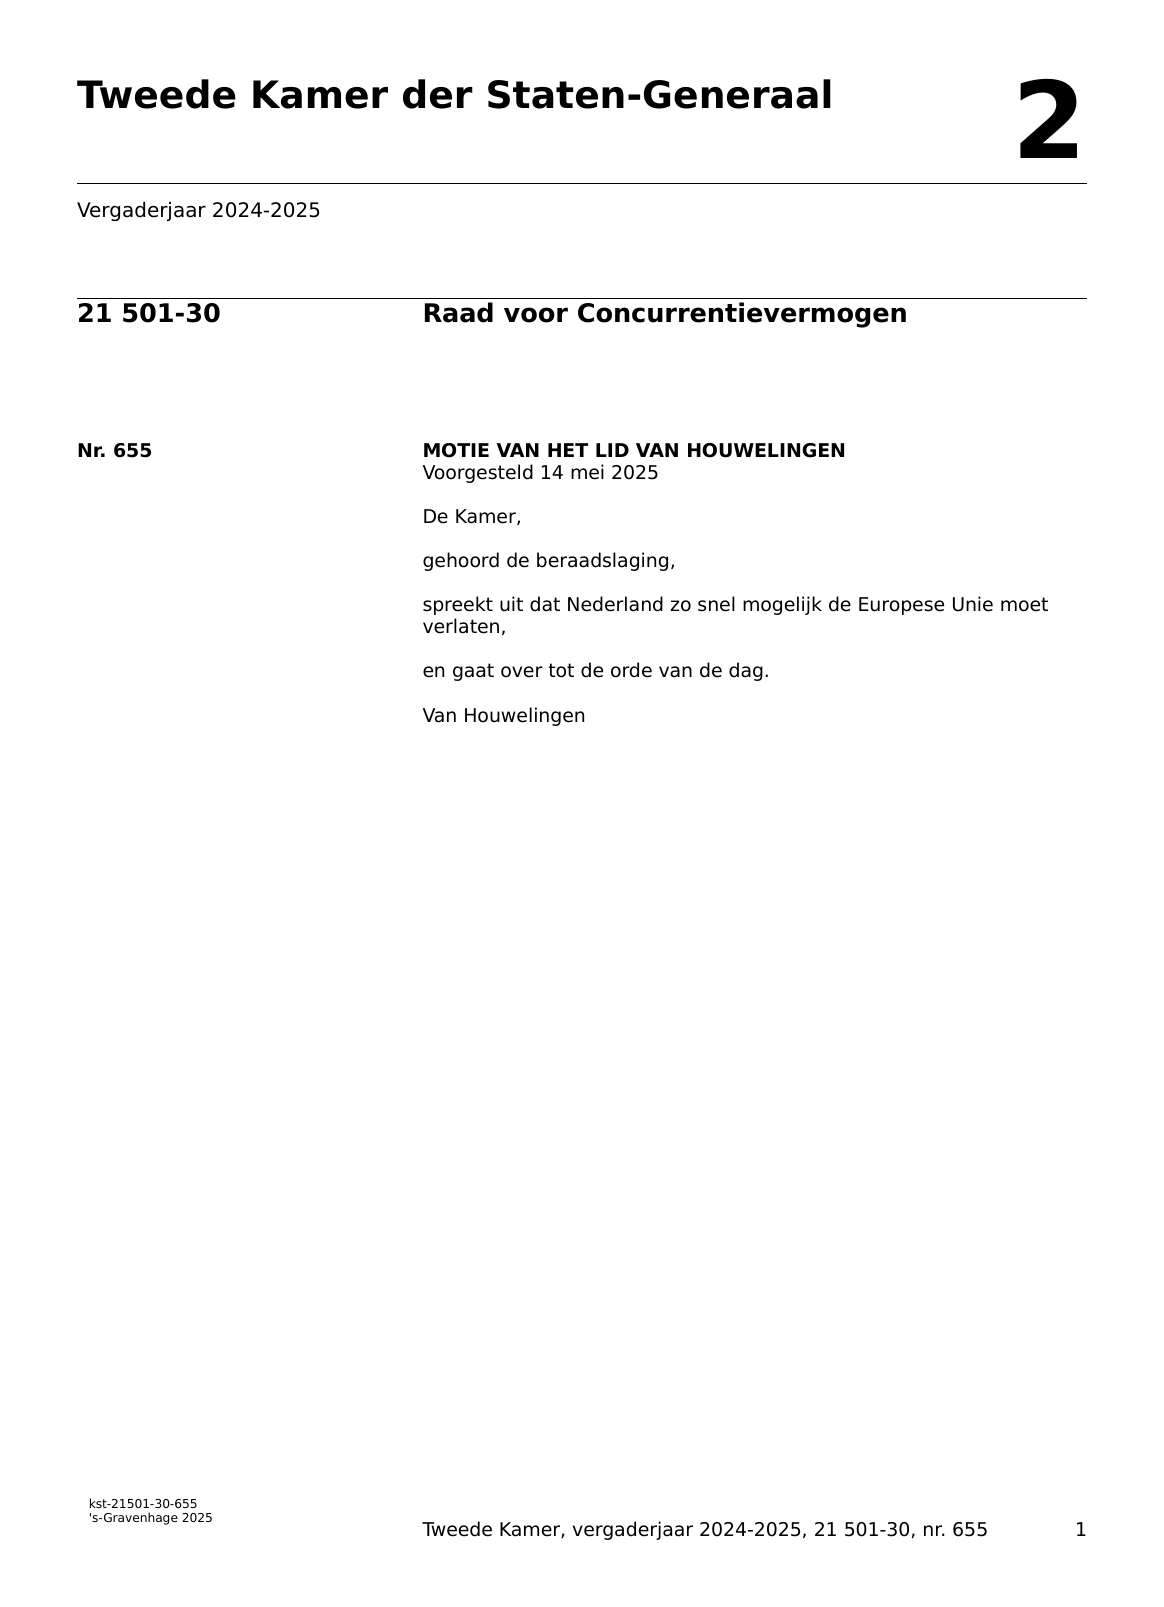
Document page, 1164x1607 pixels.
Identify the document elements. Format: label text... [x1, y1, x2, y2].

table_header Tweede Kamer der Staten-Generaal [77, 59, 886, 183]
text kst-21501-30-655 [88, 1497, 323, 1511]
text 's-Gravenhage 2025 [88, 1511, 323, 1525]
text Voorgesteld 14 mei 2025 [422, 462, 1087, 484]
text spreekt uit dat Nederland zo snel mogelijk de Europese Unie moet verlaten, [422, 594, 1087, 638]
table_cell Vergaderjaar 2024-2025 [77, 184, 1087, 298]
subtitle Nr. 655 MOTIE VAN HET LID VAN HOUWELINGEN [77, 440, 1087, 462]
table_header 2 [886, 59, 1087, 183]
text gehoord de beraadslaging, [422, 550, 1087, 572]
text Van Houwelingen [422, 704, 1087, 726]
text De Kamer, [422, 506, 1087, 528]
subtitle 21 501-30 Raad voor Concurrentievermogen [77, 299, 1087, 329]
text en gaat over tot de orde van de dag. [422, 660, 1087, 682]
